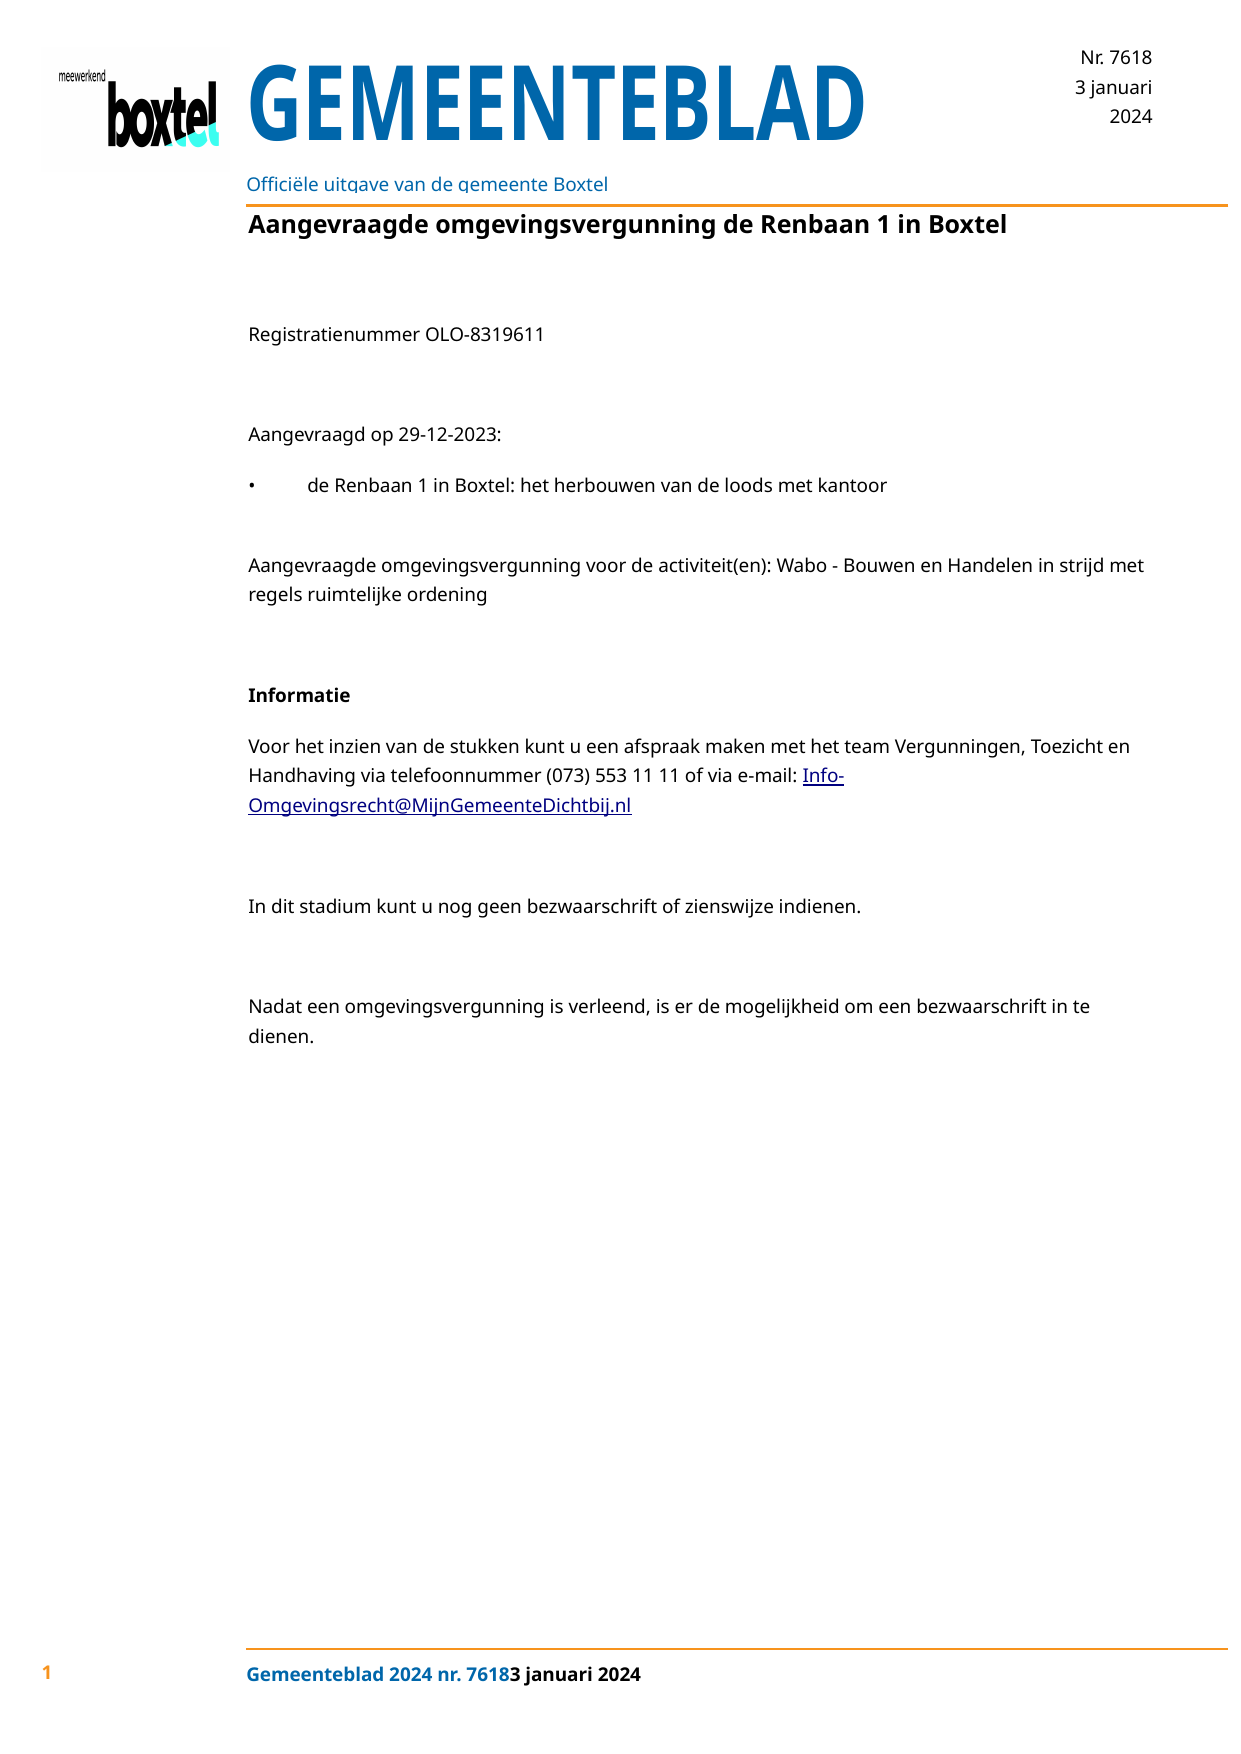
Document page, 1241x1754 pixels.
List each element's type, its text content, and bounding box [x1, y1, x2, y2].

text Aangevraagde omgevingsvergunning de Renbaan 1 in Boxtel [248, 207, 1152, 241]
text Nadat een omgevingsvergunning is verleend, is er de mogelijkheid om een bezwaarschrift in te dienen. [248, 994, 1152, 1049]
text Informatie [248, 682, 1152, 708]
text In dit stadium kunt u nog geen bezwaarschrift of zienswijze indienen. [248, 893, 1152, 918]
text Aangevraagde omgevingsvergunning voor de activiteit(en): Wabo - Bouwen en Handelen in strijd met regels ruimtelijke ordening [248, 552, 1152, 607]
picture [41, 47, 231, 172]
text Voor het inzien van de stukken kunt u een afspraak maken met het team Vergunningen, Toezicht en Handhaving via telefoonnummer (073) 553 11 11 of via e-mail: Info-Omgevingsrecht@MijnGemeenteDichtbij.nl [248, 733, 1152, 818]
list de Renbaan 1 in Boxtel: het herbouwen van de loods met kantoor [248, 472, 1152, 498]
text Aangevraagd op 29-12-2023: [248, 422, 1152, 447]
text Registratienummer OLO-8319611 [248, 321, 1152, 346]
